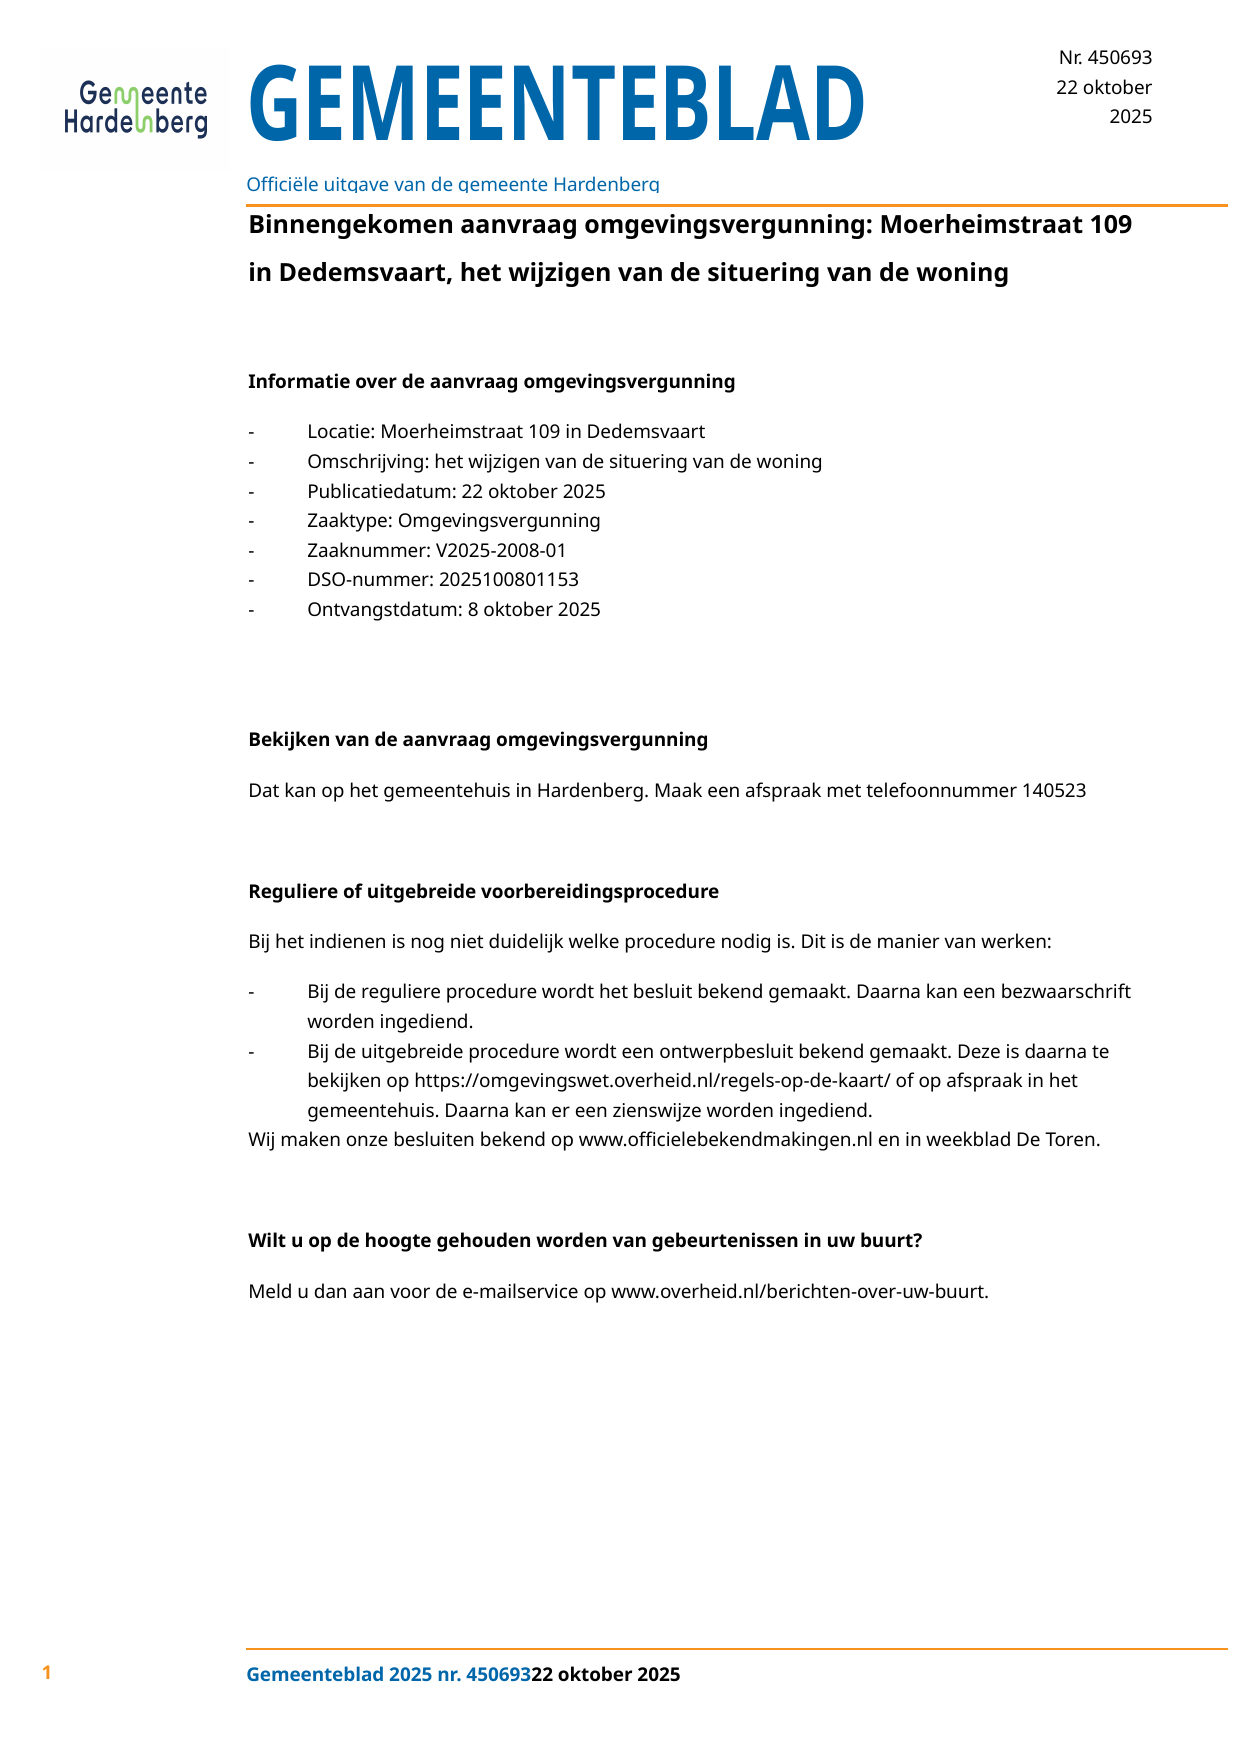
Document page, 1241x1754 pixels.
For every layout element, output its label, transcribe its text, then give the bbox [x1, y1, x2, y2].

text Dat kan op het gemeentehuis in Hardenberg. Maak een afspraak met telefoonnummer 140523 [248, 777, 1152, 803]
list Zaaknummer: V2025-2008-01 [248, 537, 1152, 563]
text Informatie over de aanvraag omgevingsvergunning [248, 368, 1152, 394]
list Bij de reguliere procedure wordt het besluit bekend gemaakt. Daarna kan een bezwaarschrift worden ingediend. [248, 979, 1152, 1034]
text Wij maken onze besluiten bekend op www.officielebekendmakingen.nl en in weekblad De Toren. [248, 1127, 1152, 1152]
text Meld u dan aan voor de e-mailservice op www.overheid.nl/berichten-over-uw-buurt. [248, 1278, 1152, 1304]
list Ontvangstdatum: 8 oktober 2025 [248, 596, 1152, 622]
text Binnengekomen aanvraag omgevingsvergunning: Moerheimstraat 109 in Dedemsvaart, het wijzigen van de situering van de woning [248, 207, 1152, 288]
text Wilt u op de hoogte gehouden worden van gebeurtenissen in uw buurt? [248, 1227, 1152, 1253]
list DSO-nummer: 2025100801153 [248, 567, 1152, 592]
list Zaaktype: Omgevingsvergunning [248, 507, 1152, 533]
list Bij de uitgebreide procedure wordt een ontwerpbesluit bekend gemaakt. Deze is daarna te bekijken op https://omgevingswet.overheid.nl/regels-op-de-kaart/ of op afspraak in het gemeentehuis. Daarna kan er een zienswijze worden ingediend. [248, 1038, 1152, 1123]
text Reguliere of uitgebreide voorbereidingsprocedure [248, 878, 1152, 904]
text Bekijken van de aanvraag omgevingsvergunning [248, 727, 1152, 752]
list Locatie: Moerheimstraat 109 in Dedemsvaart [248, 419, 1152, 444]
picture [41, 47, 231, 172]
text Bij het indienen is nog niet duidelijk welke procedure nodig is. Dit is de manier van werken: [248, 928, 1152, 954]
list Omschrijving: het wijzigen van de situering van de woning [248, 448, 1152, 474]
list Publicatiedatum: 22 oktober 2025 [248, 478, 1152, 504]
